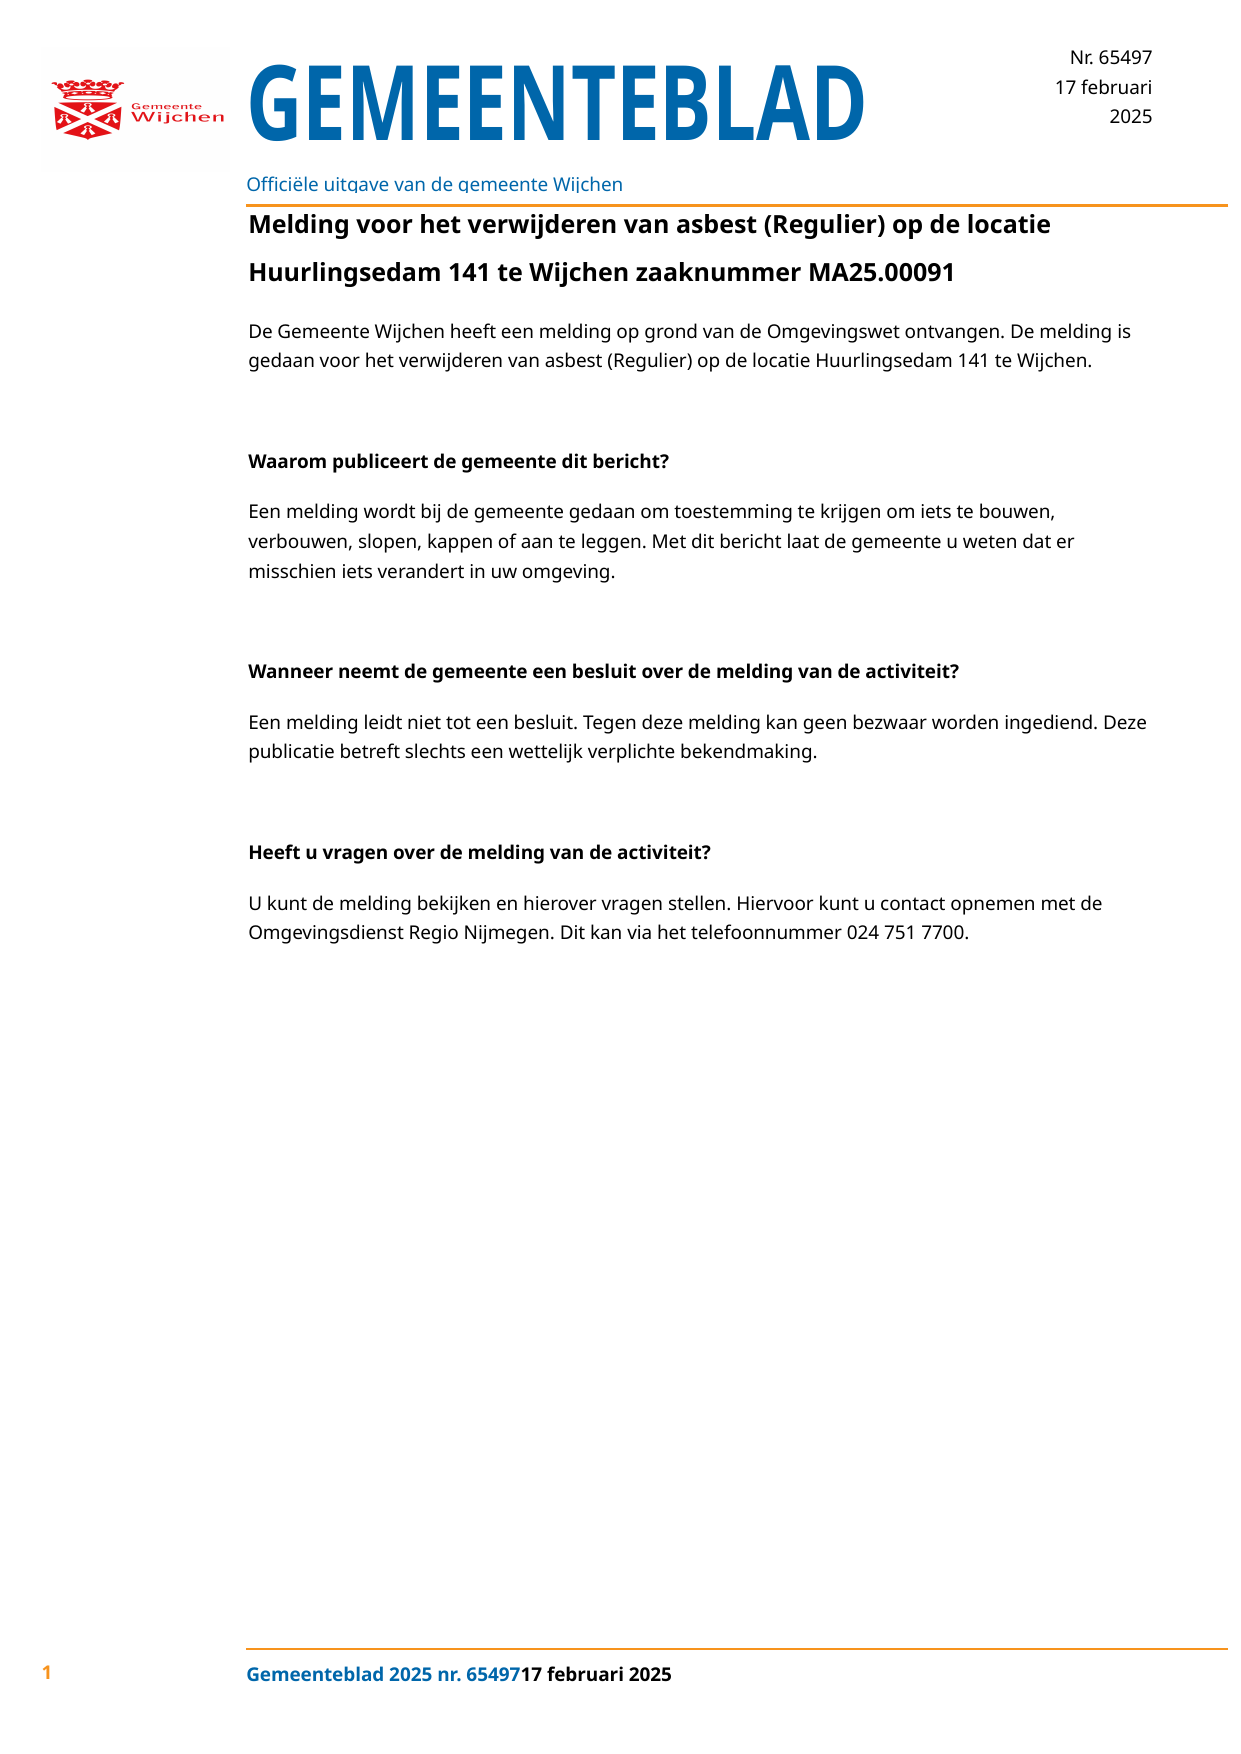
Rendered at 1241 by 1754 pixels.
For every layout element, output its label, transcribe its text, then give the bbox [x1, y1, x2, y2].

text De Gemeente Wijchen heeft een melding op grond van de Omgevingswet ontvangen. De melding is gedaan voor het verwijderen van asbest (Regulier) op de locatie Huurlingsedam 141 te Wijchen. [248, 318, 1152, 373]
text Heeft u vragen over de melding van de activiteit? [248, 839, 1152, 865]
text Wanneer neemt de gemeente een besluit over de melding van de activiteit? [248, 659, 1152, 684]
picture [41, 47, 231, 172]
text Waarom publiceert de gemeente dit bericht? [248, 448, 1152, 474]
text Een melding wordt bij de gemeente gedaan om toestemming te krijgen om iets te bouwen, verbouwen, slopen, kappen of aan te leggen. Met dit bericht laat de gemeente u weten dat er misschien iets verandert in uw omgeving. [248, 499, 1152, 584]
text Een melding leidt niet tot een besluit. Tegen deze melding kan geen bezwaar worden ingediend. Deze publicatie betreft slechts een wettelijk verplichte bekendmaking. [248, 709, 1152, 764]
text Melding voor het verwijderen van asbest (Regulier) op de locatie Huurlingsedam 141 te Wijchen zaaknummer MA25.00091 [248, 207, 1152, 288]
text U kunt de melding bekijken en hierover vragen stellen. Hiervoor kunt u contact opnemen met de Omgevingsdienst Regio Nijmegen. Dit kan via het telefoonnummer 024 751 7700. [248, 890, 1152, 945]
